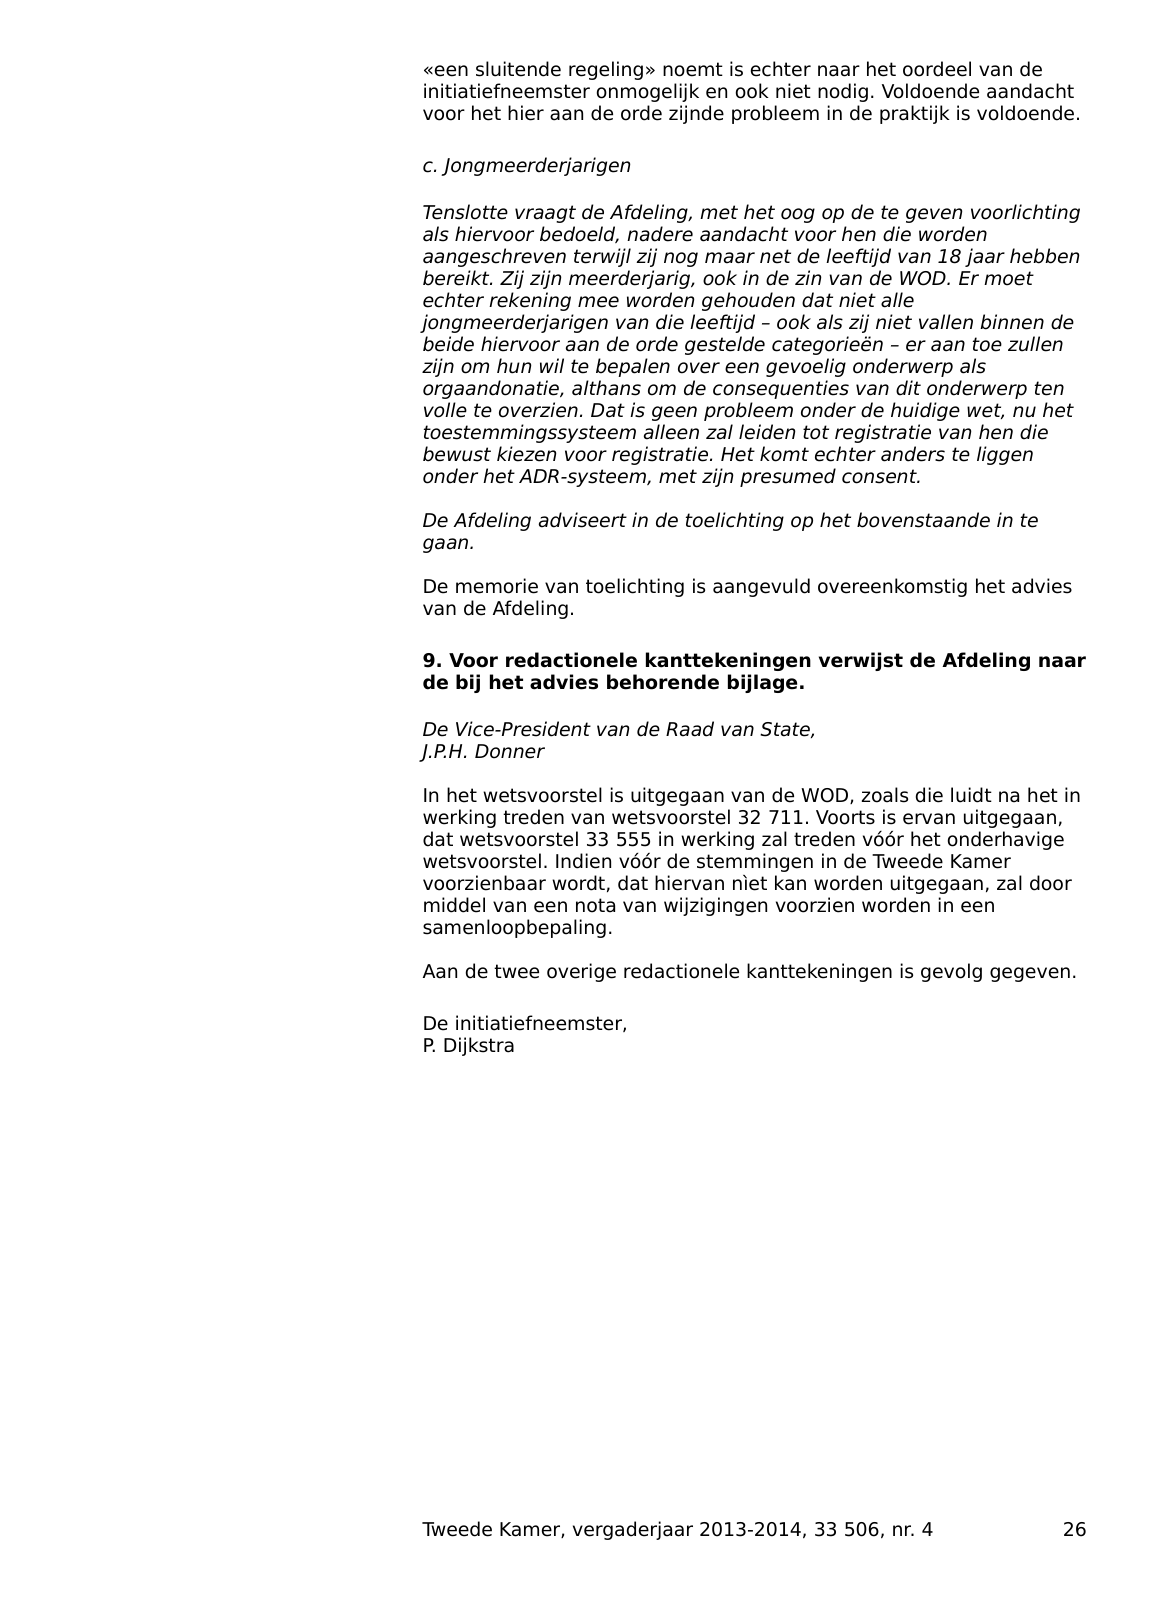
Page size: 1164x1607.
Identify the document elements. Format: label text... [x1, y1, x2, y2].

text De Vice-President van de Raad van State, [422, 719, 1087, 741]
text J.P.H. Donner [422, 741, 1087, 763]
subtitle c. Jongmeerderjarigen [422, 155, 1087, 177]
text «een sluitende regeling» noemt is echter naar het oordeel van de initiatiefneemster onmogelijk en ook niet nodig. Voldoende aandacht voor het hier aan de orde zijnde probleem in de praktijk is voldoende. [422, 59, 1087, 125]
text De Afdeling adviseert in de toelichting op het bovenstaande in te gaan. [422, 510, 1087, 554]
text In het wetsvoorstel is uitgegaan van de WOD, zoals die luidt na het in werking treden van wetsvoorstel 32 711. Voorts is ervan uitgegaan, dat wetsvoorstel 33 555 in werking zal treden vóór het onderhavige wetsvoorstel. Indien vóór de stemmingen in de Tweede Kamer voorzienbaar wordt, dat hiervan nìet kan worden uitgegaan, zal door middel van een nota van wijzigingen voorzien worden in een samenloopbepaling. [422, 785, 1087, 939]
text De memorie van toelichting is aangevuld overeenkomstig het advies van de Afdeling. [422, 576, 1087, 620]
subtitle 9. Voor redactionele kanttekeningen verwijst de Afdeling naar de bij het advies behorende bijlage. [422, 650, 1087, 694]
text Aan de twee overige redactionele kanttekeningen is gevolg gegeven. [422, 961, 1087, 983]
text Tenslotte vraagt de Afdeling, met het oog op de te geven voorlichting als hiervoor bedoeld, nadere aandacht voor hen die worden aangeschreven terwijl zij nog maar net de leeftijd van 18 jaar hebben bereikt. Zij zijn meerderjarig, ook in de zin van de WOD. Er moet echter rekening mee worden gehouden dat niet alle jongmeerderjarigen van die leeftijd – ook als zij niet vallen binnen de beide hiervoor aan de orde gestelde categorieën – er aan toe zullen zijn om hun wil te bepalen over een gevoelig onderwerp als orgaandonatie, althans om de consequenties van dit onderwerp ten volle te overzien. Dat is geen probleem onder de huidige wet, nu het toestemmingssysteem alleen zal leiden tot registratie van hen die bewust kiezen voor registratie. Het komt echter anders te liggen onder het ADR-systeem, met zijn presumed consent. [422, 202, 1087, 488]
text De initiatiefneemster, P. Dijkstra [422, 1013, 1087, 1057]
